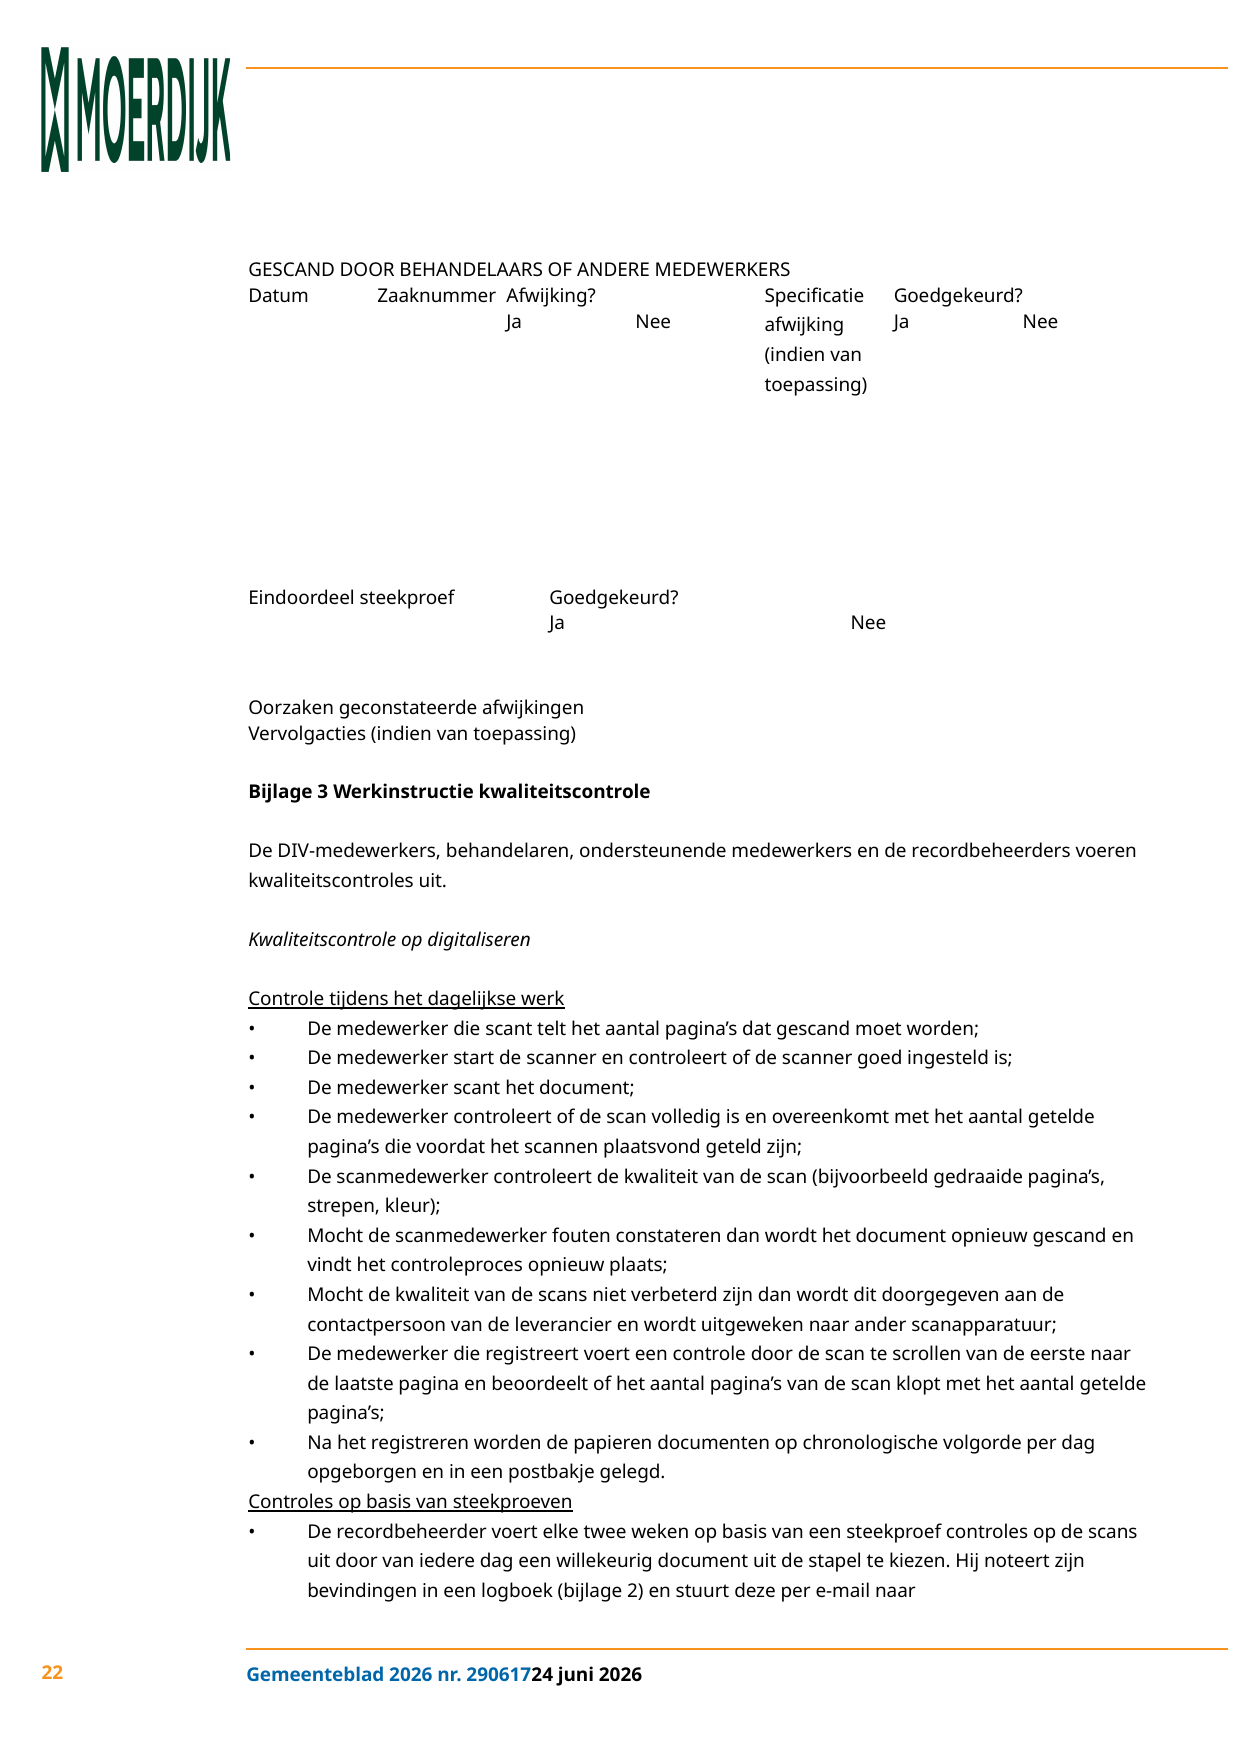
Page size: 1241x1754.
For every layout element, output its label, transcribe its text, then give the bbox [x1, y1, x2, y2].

table_cell [248, 95, 377, 121]
list Na het registreren worden de papieren documenten op chronologische volgorde per dag opgeborgen en in een postbakje gelegd. [248, 1429, 1152, 1484]
table_cell [894, 146, 1022, 172]
table_cell [248, 635, 549, 661]
table_cell Nee [1023, 308, 1152, 397]
table_cell [764, 474, 893, 499]
table_cell Specificatie afwijking (indien van toepassing) [764, 282, 893, 397]
table_cell Zaaknummer [377, 282, 506, 397]
table_header Eindoordeel steekproef [248, 584, 549, 635]
table_cell [248, 146, 377, 172]
table_cell [764, 525, 893, 551]
table_cell [1023, 448, 1152, 474]
table_header Oorzaken geconstateerde afwijkingen [248, 694, 700, 720]
table_cell [248, 172, 377, 198]
table_cell [248, 448, 377, 474]
table_cell [506, 172, 635, 198]
table_cell [764, 500, 893, 525]
text Controle tijdens het dagelijkse werk [248, 985, 1152, 1011]
text De DIV-medewerkers, behandelaren, ondersteunende medewerkers en de recordbeheerders voeren kwaliteitscontroles uit. [248, 837, 1152, 893]
table_cell [894, 198, 1022, 223]
table_cell [850, 635, 1152, 661]
table_cell [549, 635, 850, 661]
table_cell [377, 146, 506, 172]
table_cell [764, 198, 893, 223]
list De recordbeheerder voert elke twee weken op basis van een steekproef controles op de scans uit door van iedere dag een willekeurig document uit de stapel te kiezen. Hij noteert zijn bevindingen in een logboek (bijlage 2) en stuurt deze per e-mail naar [248, 1518, 1152, 1603]
table_cell [894, 525, 1022, 551]
table_cell [894, 448, 1022, 474]
table_cell [635, 500, 764, 525]
table_cell [248, 198, 377, 223]
table_cell [377, 172, 506, 198]
table_cell [506, 448, 635, 474]
table_cell [377, 500, 506, 525]
table_cell [1023, 525, 1152, 551]
table_cell [1023, 422, 1152, 448]
table_cell Goedgekeurd? [894, 282, 1152, 308]
table_cell [506, 500, 635, 525]
table_cell [764, 172, 893, 198]
table_cell [635, 95, 764, 121]
table_cell Nee [635, 308, 764, 397]
list De medewerker controleert of de scan volledig is en overeenkomt met het aantal getelde pagina’s die voordat het scannen plaatsvond geteld zijn; [248, 1104, 1152, 1159]
table_cell [506, 121, 635, 146]
table_cell [377, 198, 506, 223]
table_cell Datum [248, 282, 377, 397]
table_cell [635, 525, 764, 551]
table_header GESCAND DOOR BEHANDELAARS OF ANDERE MEDEWERKERS [248, 256, 1152, 282]
table_cell [1023, 172, 1152, 198]
table_cell [894, 500, 1022, 525]
table_cell [635, 397, 764, 422]
table_cell [764, 95, 893, 121]
table_header [700, 694, 1152, 720]
table_cell Ja [549, 610, 850, 635]
list De medewerker die registreert voert een controle door de scan te scrollen van de eerste naar de laatste pagina en beoordeelt of het aantal pagina’s van de scan klopt met het aantal getelde pagina’s; [248, 1340, 1152, 1425]
table_cell [377, 121, 506, 146]
table_cell [1023, 146, 1152, 172]
list Mocht de scanmedewerker fouten constateren dan wordt het document opnieuw gescand en vindt het controleproces opnieuw plaats; [248, 1222, 1152, 1277]
table_cell [377, 448, 506, 474]
table_cell [506, 474, 635, 499]
table_cell [506, 146, 635, 172]
table_cell [377, 397, 506, 422]
table_cell [248, 121, 377, 146]
text Controles op basis van steekproeven [248, 1488, 1152, 1514]
table_cell [635, 422, 764, 448]
list De scanmedewerker controleert de kwaliteit van de scan (bijvoorbeeld gedraaide pagina’s, strepen, kleur); [248, 1163, 1152, 1218]
table_cell [635, 121, 764, 146]
table_cell [1023, 397, 1152, 422]
picture [41, 47, 231, 172]
table_cell [377, 95, 506, 121]
table_cell [635, 146, 764, 172]
table_cell [506, 422, 635, 448]
table_cell [700, 720, 1152, 745]
table_cell [764, 397, 893, 422]
table_cell [248, 474, 377, 499]
table_cell [635, 198, 764, 223]
list De medewerker start de scanner en controleert of de scanner goed ingesteld is; [248, 1044, 1152, 1070]
table_cell [1023, 474, 1152, 499]
table_cell Afwijking? [506, 282, 764, 308]
table_cell [635, 172, 764, 198]
table_header Goedgekeurd? [549, 584, 1152, 609]
table_cell [764, 422, 893, 448]
table_cell [1023, 121, 1152, 146]
table_cell [506, 198, 635, 223]
table_cell [377, 422, 506, 448]
table_cell Ja [506, 308, 635, 397]
table_cell [506, 397, 635, 422]
table_cell [764, 121, 893, 146]
table_cell Nee [850, 610, 1152, 635]
table_cell [1023, 500, 1152, 525]
table_cell [248, 422, 377, 448]
table_cell [1023, 198, 1152, 223]
table_cell [248, 525, 377, 551]
table_cell [894, 397, 1022, 422]
table_cell [506, 525, 635, 551]
list Mocht de kwaliteit van de scans niet verbeterd zijn dan wordt dit doorgegeven aan de contactpersoon van de leverancier en wordt uitgeweken naar ander scanapparatuur; [248, 1281, 1152, 1336]
text Kwaliteitscontrole op digitaliseren [248, 926, 1152, 952]
table_cell [894, 95, 1022, 121]
table_cell [248, 397, 377, 422]
list De medewerker scant het document; [248, 1074, 1152, 1100]
table_cell [377, 525, 506, 551]
table_cell [506, 95, 635, 121]
table_cell [894, 422, 1022, 448]
table_cell [635, 448, 764, 474]
table_cell [1023, 95, 1152, 121]
table_cell Vervolgacties (indien van toepassing) [248, 720, 700, 745]
table_cell Ja [894, 308, 1022, 397]
table_cell [764, 146, 893, 172]
table_cell [248, 500, 377, 525]
table_cell [894, 474, 1022, 499]
table_cell [764, 448, 893, 474]
text Bijlage 3 Werkinstructie kwaliteitscontrole [248, 778, 1152, 804]
table_cell [377, 474, 506, 499]
table_cell [894, 172, 1022, 198]
list De medewerker die scant telt het aantal pagina’s dat gescand moet worden; [248, 1015, 1152, 1041]
table_cell [894, 121, 1022, 146]
table_cell [635, 474, 764, 499]
